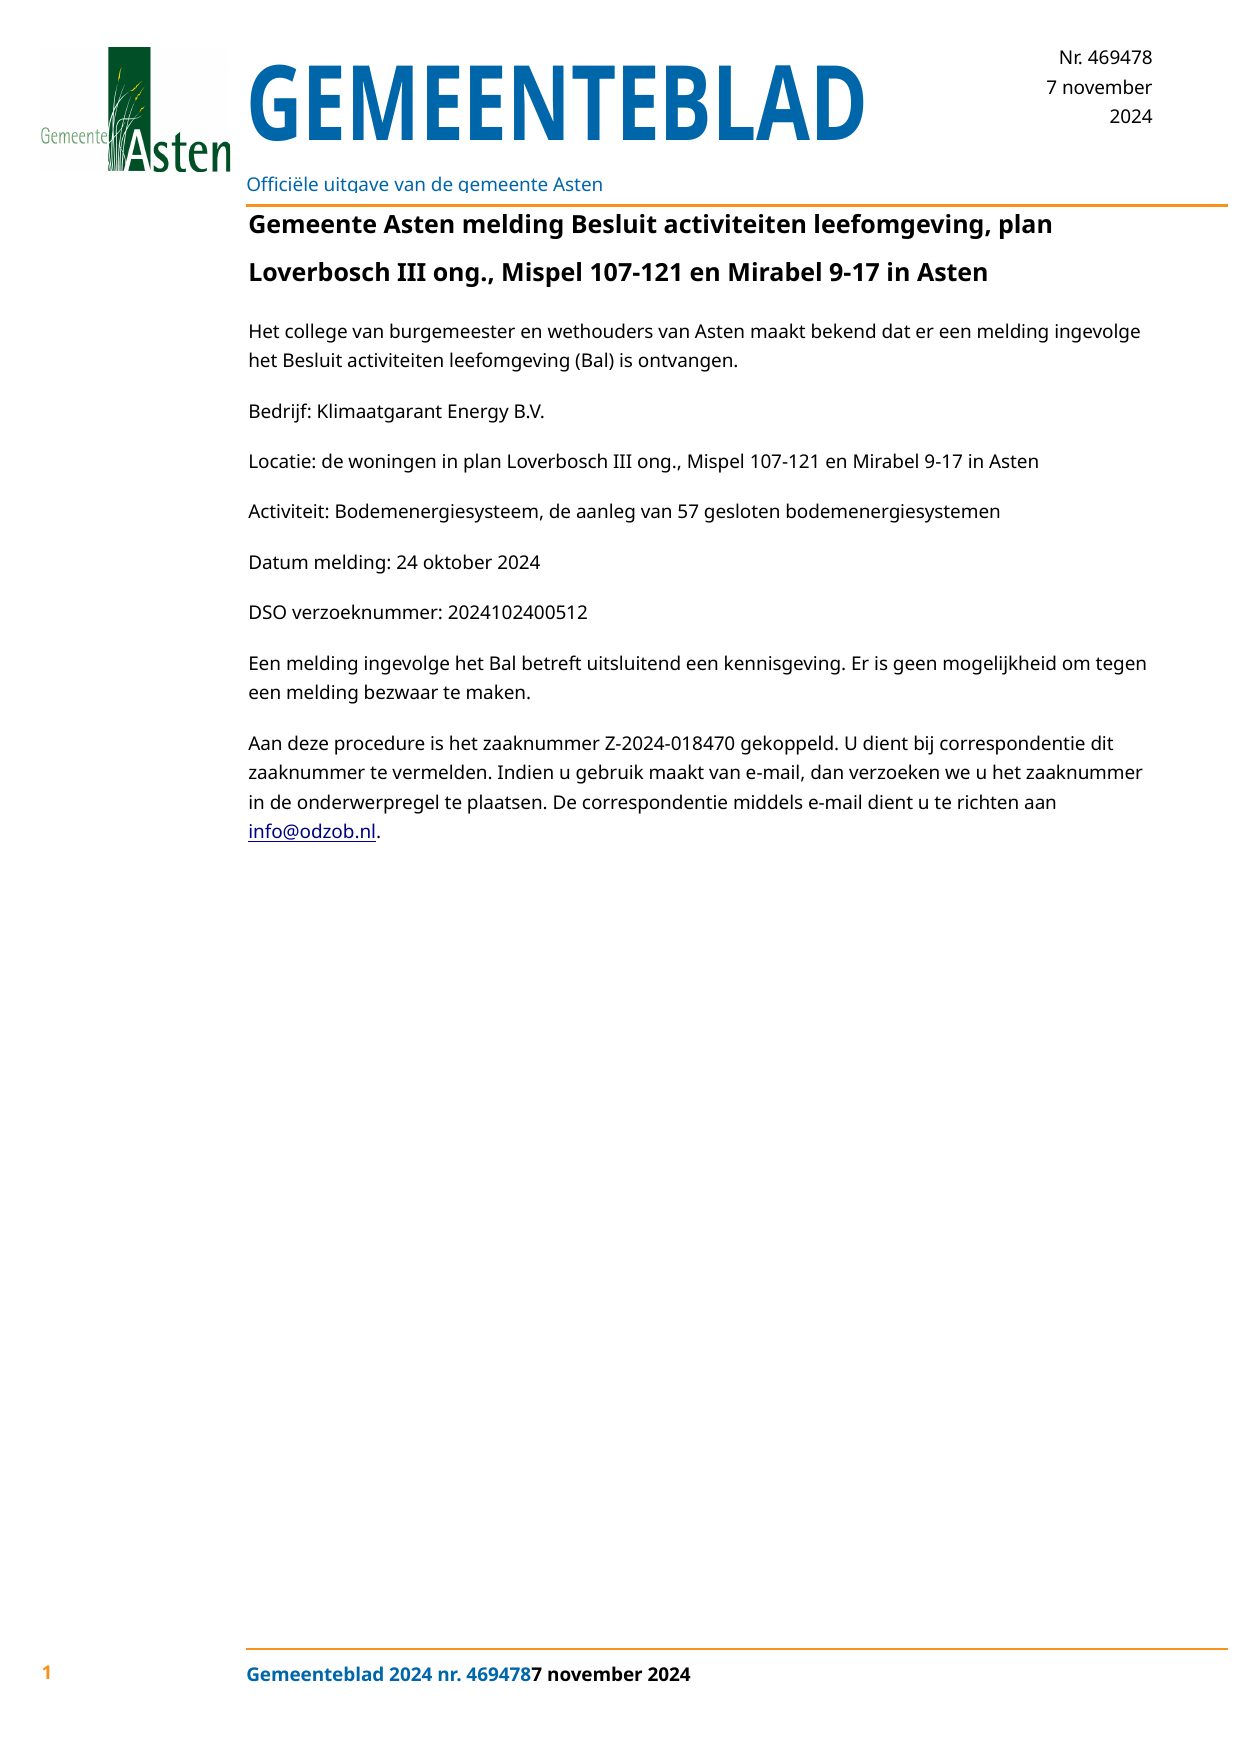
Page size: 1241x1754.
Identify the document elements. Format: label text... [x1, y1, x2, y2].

text Aan deze procedure is het zaaknummer Z-2024-018470 gekoppeld. U dient bij correspondentie dit zaaknummer te vermelden. Indien u gebruik maakt van e-mail, dan verzoeken we u het zaaknummer in de onderwerpregel te plaatsen. De correspondentie middels e-mail dient u te richten aan info@odzob.nl. [248, 730, 1152, 844]
text Een melding ingevolge het Bal betreft uitsluitend een kennisgeving. Er is geen mogelijkheid om tegen een melding bezwaar te maken. [248, 650, 1152, 705]
text Bedrijf: Klimaatgarant Energy B.V. [248, 398, 1152, 424]
text Activiteit: Bodemenergiesysteem, de aanleg van 57 gesloten bodemenergiesystemen [248, 499, 1152, 524]
text Het college van burgemeester en wethouders van Asten maakt bekend dat er een melding ingevolge het Besluit activiteiten leefomgeving (Bal) is ontvangen. [248, 318, 1152, 373]
picture [41, 47, 231, 172]
text Locatie: de woningen in plan Loverbosch III ong., Mispel 107-121 en Mirabel 9-17 in Asten [248, 448, 1152, 474]
text DSO verzoeknummer: 2024102400512 [248, 599, 1152, 625]
text Datum melding: 24 oktober 2024 [248, 549, 1152, 575]
text Gemeente Asten melding Besluit activiteiten leefomgeving, plan Loverbosch III ong., Mispel 107-121 en Mirabel 9-17 in Asten [248, 207, 1152, 288]
